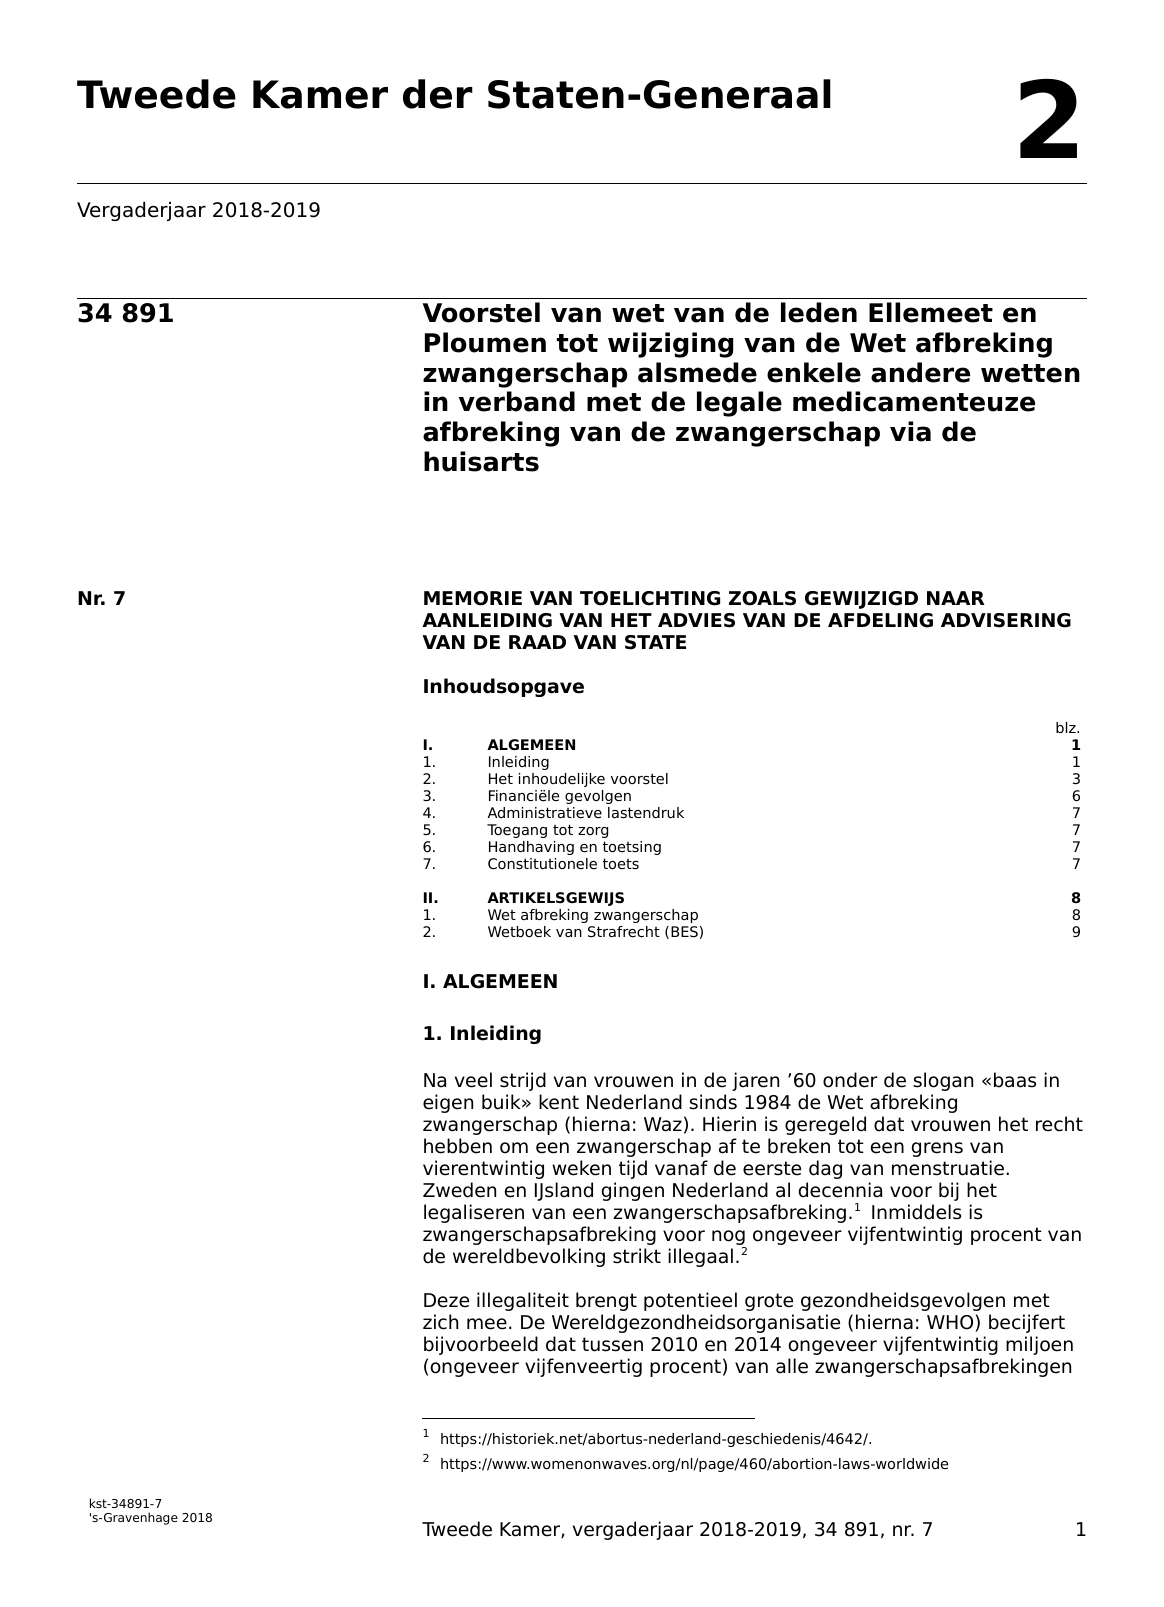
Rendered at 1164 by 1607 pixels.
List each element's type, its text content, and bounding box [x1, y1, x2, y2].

subtitle Inhoudsopgave [422, 676, 1087, 698]
table_cell [422, 873, 481, 890]
table_cell 2. [422, 924, 481, 941]
table_cell 4. [422, 805, 481, 822]
table_cell [481, 873, 1013, 890]
table_cell II. [422, 890, 481, 907]
table_cell 1 [1013, 754, 1087, 771]
text https://historiek.net/abortus-nederland-geschiedenis/4642/. [422, 1427, 1087, 1449]
table_cell Administratieve lastendruk [481, 805, 1013, 822]
table_cell 1. [422, 754, 481, 771]
table_cell ALGEMEEN [481, 737, 1013, 754]
table_cell 3 [1013, 771, 1087, 788]
subtitle Nr. 7 MEMORIE VAN TOELICHTING ZOALS GEWIJZIGD NAAR AANLEIDING VAN HET ADVIES VAN DE AFDELING ADVISERING VAN DE RAAD VAN STATE [77, 588, 1087, 654]
table_cell Inleiding [481, 754, 1013, 771]
table_cell 8 [1013, 907, 1087, 924]
table_cell Handhaving en toetsing [481, 839, 1013, 856]
table_header 2 [886, 59, 1087, 183]
table_cell Wetboek van Strafrecht (BES) [481, 924, 1013, 941]
table_cell Financiële gevolgen [481, 788, 1013, 805]
table_cell 2. [422, 771, 481, 788]
table_cell 7 [1013, 822, 1087, 839]
table_cell 1 [1013, 737, 1087, 754]
table_header [422, 720, 481, 737]
table_cell 6 [1013, 788, 1087, 805]
table_cell Wet afbreking zwangerschap [481, 907, 1013, 924]
table_header blz. [1013, 720, 1087, 737]
table_cell 3. [422, 788, 481, 805]
text 's-Gravenhage 2018 [88, 1511, 323, 1525]
subtitle 1. Inleiding [422, 1023, 1087, 1045]
table_cell Constitutionele toets [481, 856, 1013, 873]
table_header Tweede Kamer der Staten-Generaal [77, 59, 886, 183]
subtitle I. ALGEMEEN [422, 971, 1087, 993]
table_header [481, 720, 1013, 737]
table_cell 6. [422, 839, 481, 856]
table_cell Vergaderjaar 2018-2019 [77, 184, 1087, 298]
table_cell ARTIKELSGEWIJS [481, 890, 1013, 907]
subtitle 34 891 Voorstel van wet van de leden Ellemeet en Ploumen tot wijziging van de Wet afbreking zwangerschap alsmede enkele andere wetten in verband met de legale medicamenteuze afbreking van de zwangerschap via de huisarts [77, 299, 1087, 477]
text Na veel strijd van vrouwen in de jaren ’60 onder de slogan «baas in eigen buik» kent Nederland sinds 1984 de Wet afbreking zwangerschap (hierna: Waz). Hierin is geregeld dat vrouwen het recht hebben om een zwangerschap af te breken tot een grens van vierentwintig weken tijd vanaf de eerste dag van menstruatie. Zweden en IJsland gingen Nederland al decennia voor bij het legaliseren van een zwangerschapsafbreking. Inmiddels is zwangerschapsafbreking voor nog ongeveer vijfentwintig procent van de wereldbevolking strikt illegaal. [422, 1070, 1087, 1268]
table_cell Het inhoudelijke voorstel [481, 771, 1013, 788]
text kst-34891-7 [88, 1497, 323, 1511]
table_cell Toegang tot zorg [481, 822, 1013, 839]
table_cell 8 [1013, 890, 1087, 907]
table_cell 7 [1013, 856, 1087, 873]
table_cell 7 [1013, 839, 1087, 856]
text Deze illegaliteit brengt potentieel grote gezondheidsgevolgen met zich mee. De Wereldgezondheidsorganisatie (hierna: WHO) becijfert bijvoorbeeld dat tussen 2010 en 2014 ongeveer vijfentwintig miljoen (ongeveer vijfenveertig procent) van alle zwangerschapsafbrekingen [422, 1290, 1087, 1378]
table_cell 7 [1013, 805, 1087, 822]
table_cell 7. [422, 856, 481, 873]
text https://www.womenonwaves.org/nl/page/460/abortion-laws-worldwide [422, 1452, 1087, 1474]
table_cell 5. [422, 822, 481, 839]
table_cell 9 [1013, 924, 1087, 941]
table_cell I. [422, 737, 481, 754]
table_cell [1013, 873, 1087, 890]
table_cell 1. [422, 907, 481, 924]
